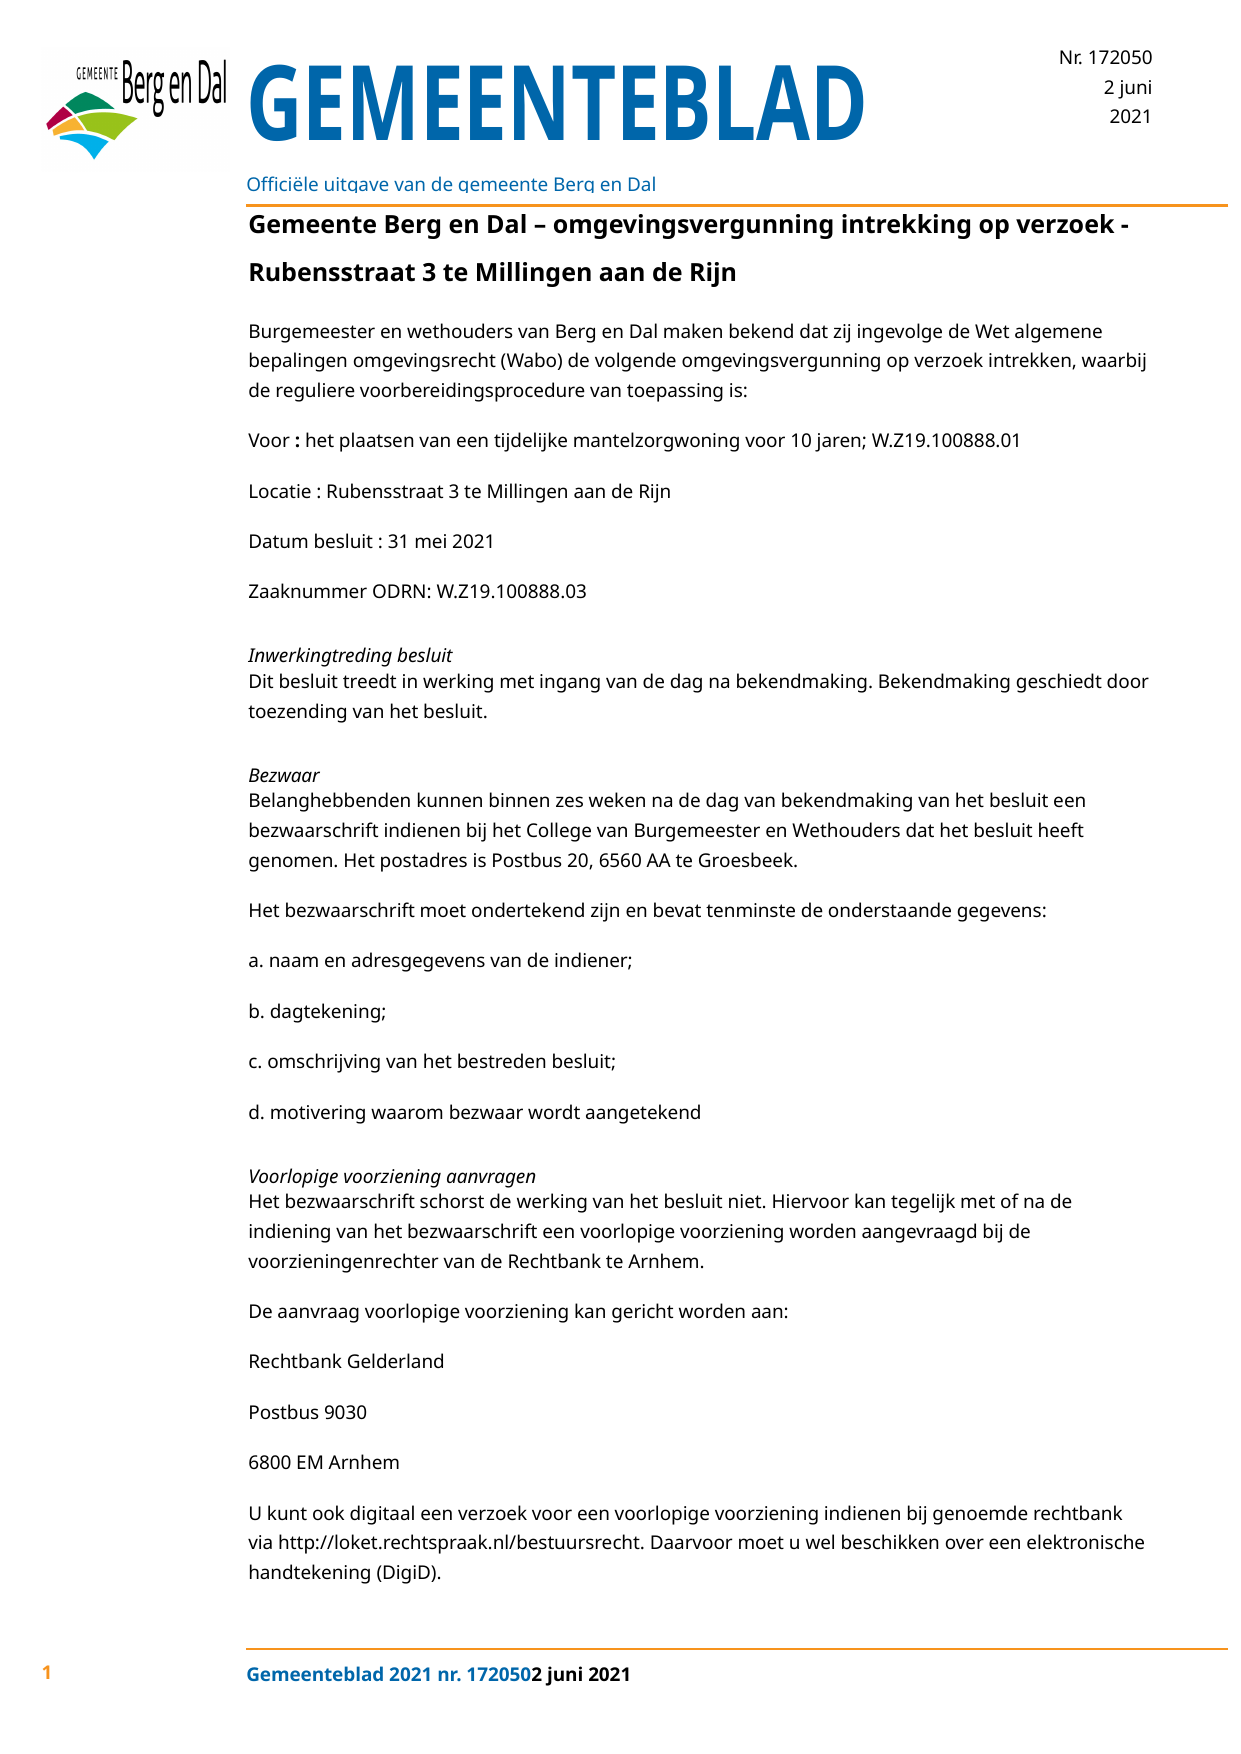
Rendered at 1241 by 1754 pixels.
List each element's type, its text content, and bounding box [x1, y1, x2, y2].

text Voor : het plaatsen van een tijdelijke mantelzorgwoning voor 10 jaren; W.Z19.100888.01 [248, 427, 1152, 453]
text U kunt ook digitaal een verzoek voor een voorlopige voorziening indienen bij genoemde rechtbank via http://loket.rechtspraak.nl/bestuursrecht. Daarvoor moet u wel beschikken over een elektronische handtekening (DigiD). [248, 1500, 1152, 1585]
text De aanvraag voorlopige voorziening kan gericht worden aan: [248, 1298, 1152, 1324]
text Belanghebbenden kunnen binnen zes weken na de dag van bekendmaking van het besluit een bezwaarschrift indienen bij het College van Burgemeester en Wethouders dat het besluit heeft genomen. Het postadres is Postbus 20, 6560 AA te Groesbeek. [248, 788, 1152, 873]
text Dit besluit treedt in werking met ingang van de dag na bekendmaking. Bekendmaking geschiedt door toezending van het besluit. [248, 668, 1152, 724]
text a. naam en adresgegevens van de indiener; [248, 948, 1152, 973]
text Postbus 9030 [248, 1399, 1152, 1425]
text Voorlopige voorziening aanvragen [248, 1163, 1152, 1189]
text Locatie : Rubensstraat 3 te Millingen aan de Rijn [248, 478, 1152, 504]
text Het bezwaarschrift schorst de werking van het besluit niet. Hiervoor kan tegelijk met of na de indiening van het bezwaarschrift een voorlopige voorziening worden aangevraagd bij de voorzieningenrechter van de Rechtbank te Arnhem. [248, 1189, 1152, 1273]
text Bezwaar [248, 762, 1152, 788]
text Het bezwaarschrift moet ondertekend zijn en bevat tenminste de onderstaande gegevens: [248, 897, 1152, 923]
text c. omschrijving van het bestreden besluit; [248, 1048, 1152, 1074]
text Zaaknummer ODRN: W.Z19.100888.03 [248, 579, 1152, 604]
text d. motivering waarom bezwaar wordt aangetekend [248, 1099, 1152, 1125]
text Burgemeester en wethouders van Berg en Dal maken bekend dat zij ingevolge de Wet algemene bepalingen omgevingsrecht (Wabo) de volgende omgevingsvergunning op verzoek intrekken, waarbij de reguliere voorbereidingsprocedure van toepassing is: [248, 318, 1152, 403]
text Gemeente Berg en Dal – omgevingsvergunning intrekking op verzoek - Rubensstraat 3 te Millingen aan de Rijn [248, 207, 1152, 288]
picture [41, 47, 231, 172]
text Datum besluit : 31 mei 2021 [248, 528, 1152, 554]
text 6800 EM Arnhem [248, 1449, 1152, 1475]
text Rechtbank Gelderland [248, 1349, 1152, 1374]
text b. dagtekening; [248, 998, 1152, 1024]
text Inwerkingtreding besluit [248, 643, 1152, 668]
